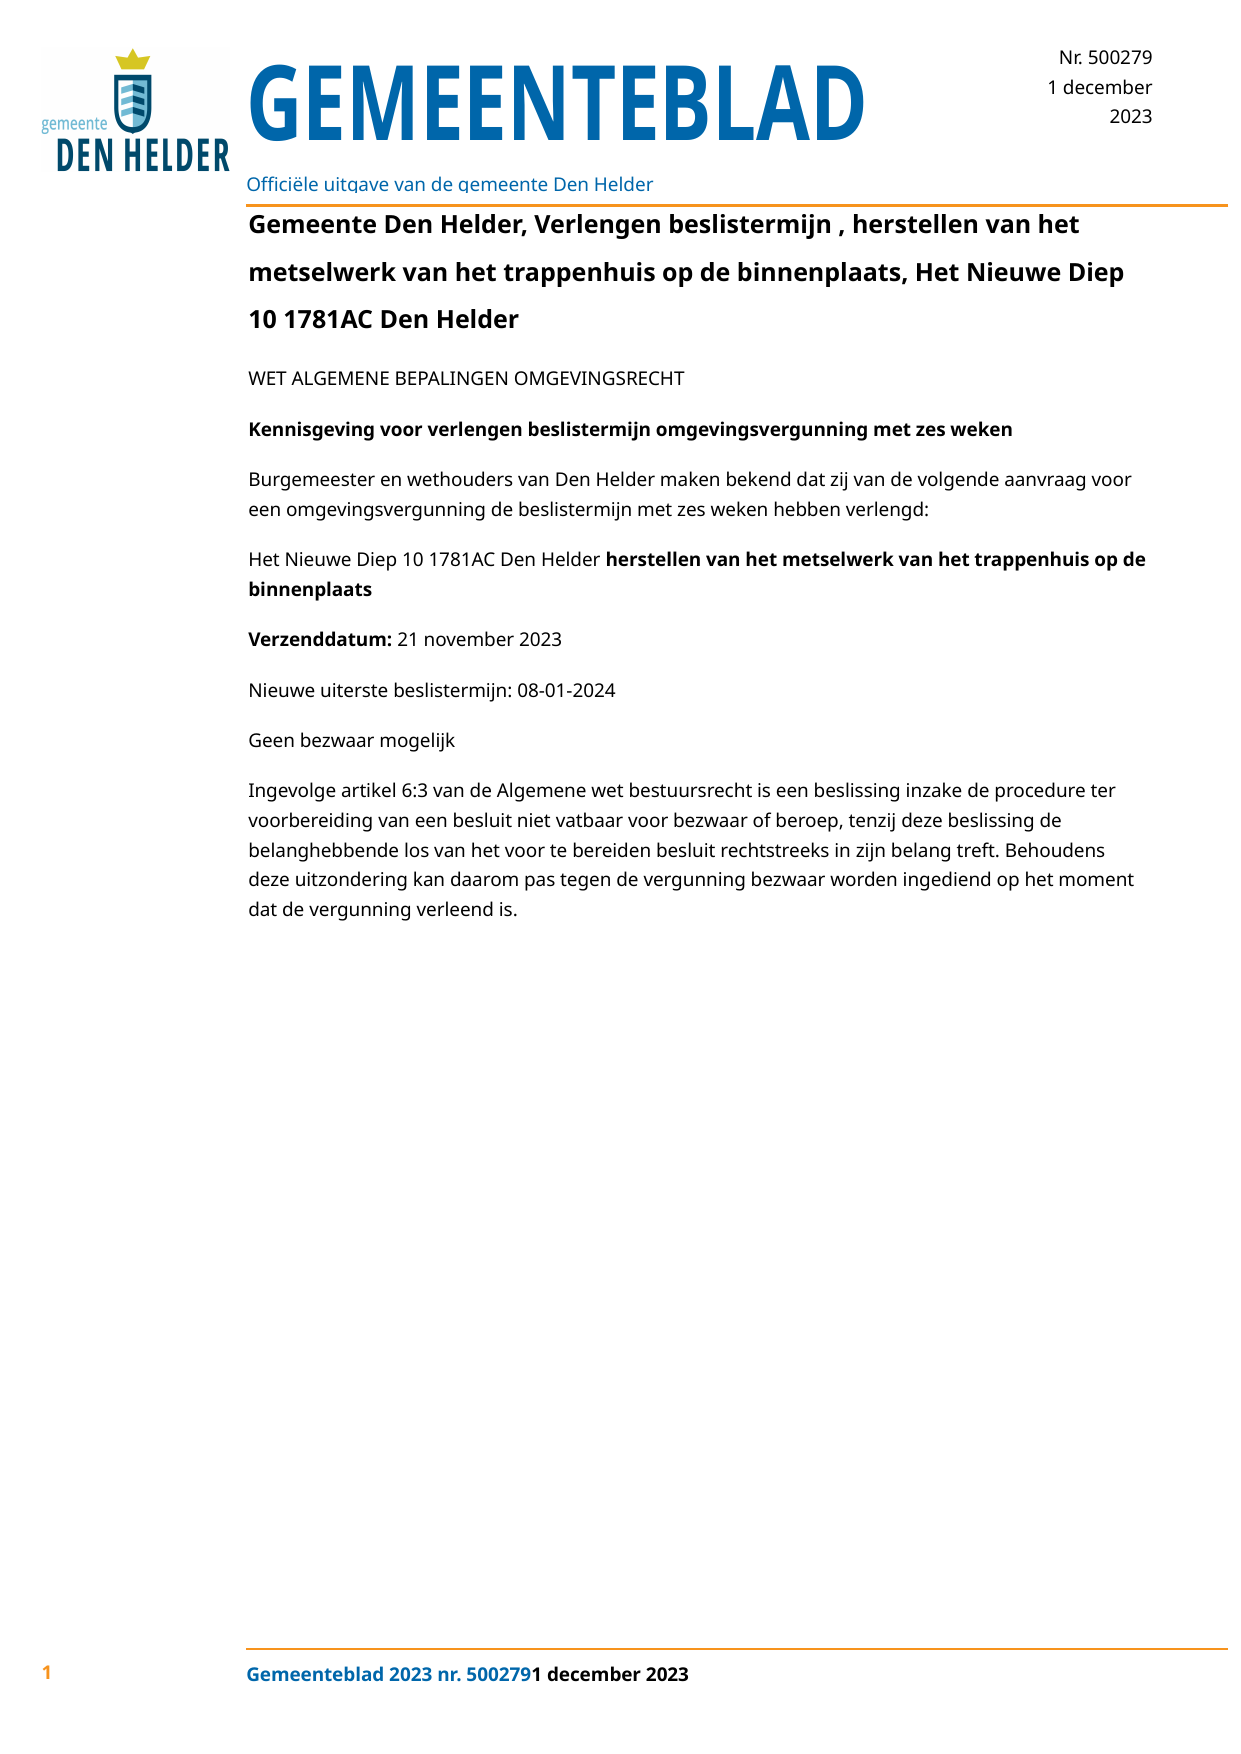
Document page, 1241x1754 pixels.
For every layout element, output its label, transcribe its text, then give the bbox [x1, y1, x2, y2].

text Ingevolge artikel 6:3 van de Algemene wet bestuursrecht is een beslissing inzake de procedure ter voorbereiding van een besluit niet vatbaar voor bezwaar of beroep, tenzij deze beslissing de belanghebbende los van het voor te bereiden besluit rechtstreeks in zijn belang treft. Behoudens deze uitzondering kan daarom pas tegen de vergunning bezwaar worden ingediend op het moment dat de vergunning verleend is. [248, 778, 1152, 922]
text Burgemeester en wethouders van Den Helder maken bekend dat zij van de volgende aanvraag voor een omgevingsvergunning de beslistermijn met zes weken hebben verlengd: [248, 466, 1152, 522]
text WET ALGEMENE BEPALINGEN OMGEVINGSRECHT [248, 366, 1152, 391]
text Geen bezwaar mogelijk [248, 727, 1152, 753]
picture [182, 144, 187, 165]
picture [100, 154, 106, 172]
picture [41, 47, 231, 172]
picture [63, 144, 68, 165]
text Verzenddatum: 21 november 2023 [248, 626, 1152, 652]
text Gemeente Den Helder, Verlengen beslistermijn , herstellen van het metselwerk van het trappenhuis op de binnenplaats, Het Nieuwe Diep 10 1781AC Den Helder [248, 207, 1152, 336]
text Nieuwe uiterste beslistermijn: 08-01-2024 [248, 677, 1152, 702]
picture [220, 160, 224, 172]
picture [130, 157, 135, 172]
text Kennisgeving voor verlengen beslistermijn omgevingsvergunning met zes weken [248, 416, 1152, 442]
text Het Nieuwe Diep 10 1781AC Den Helder herstellen van het metselwerk van het trappenhuis op de binnenplaats [248, 546, 1152, 602]
